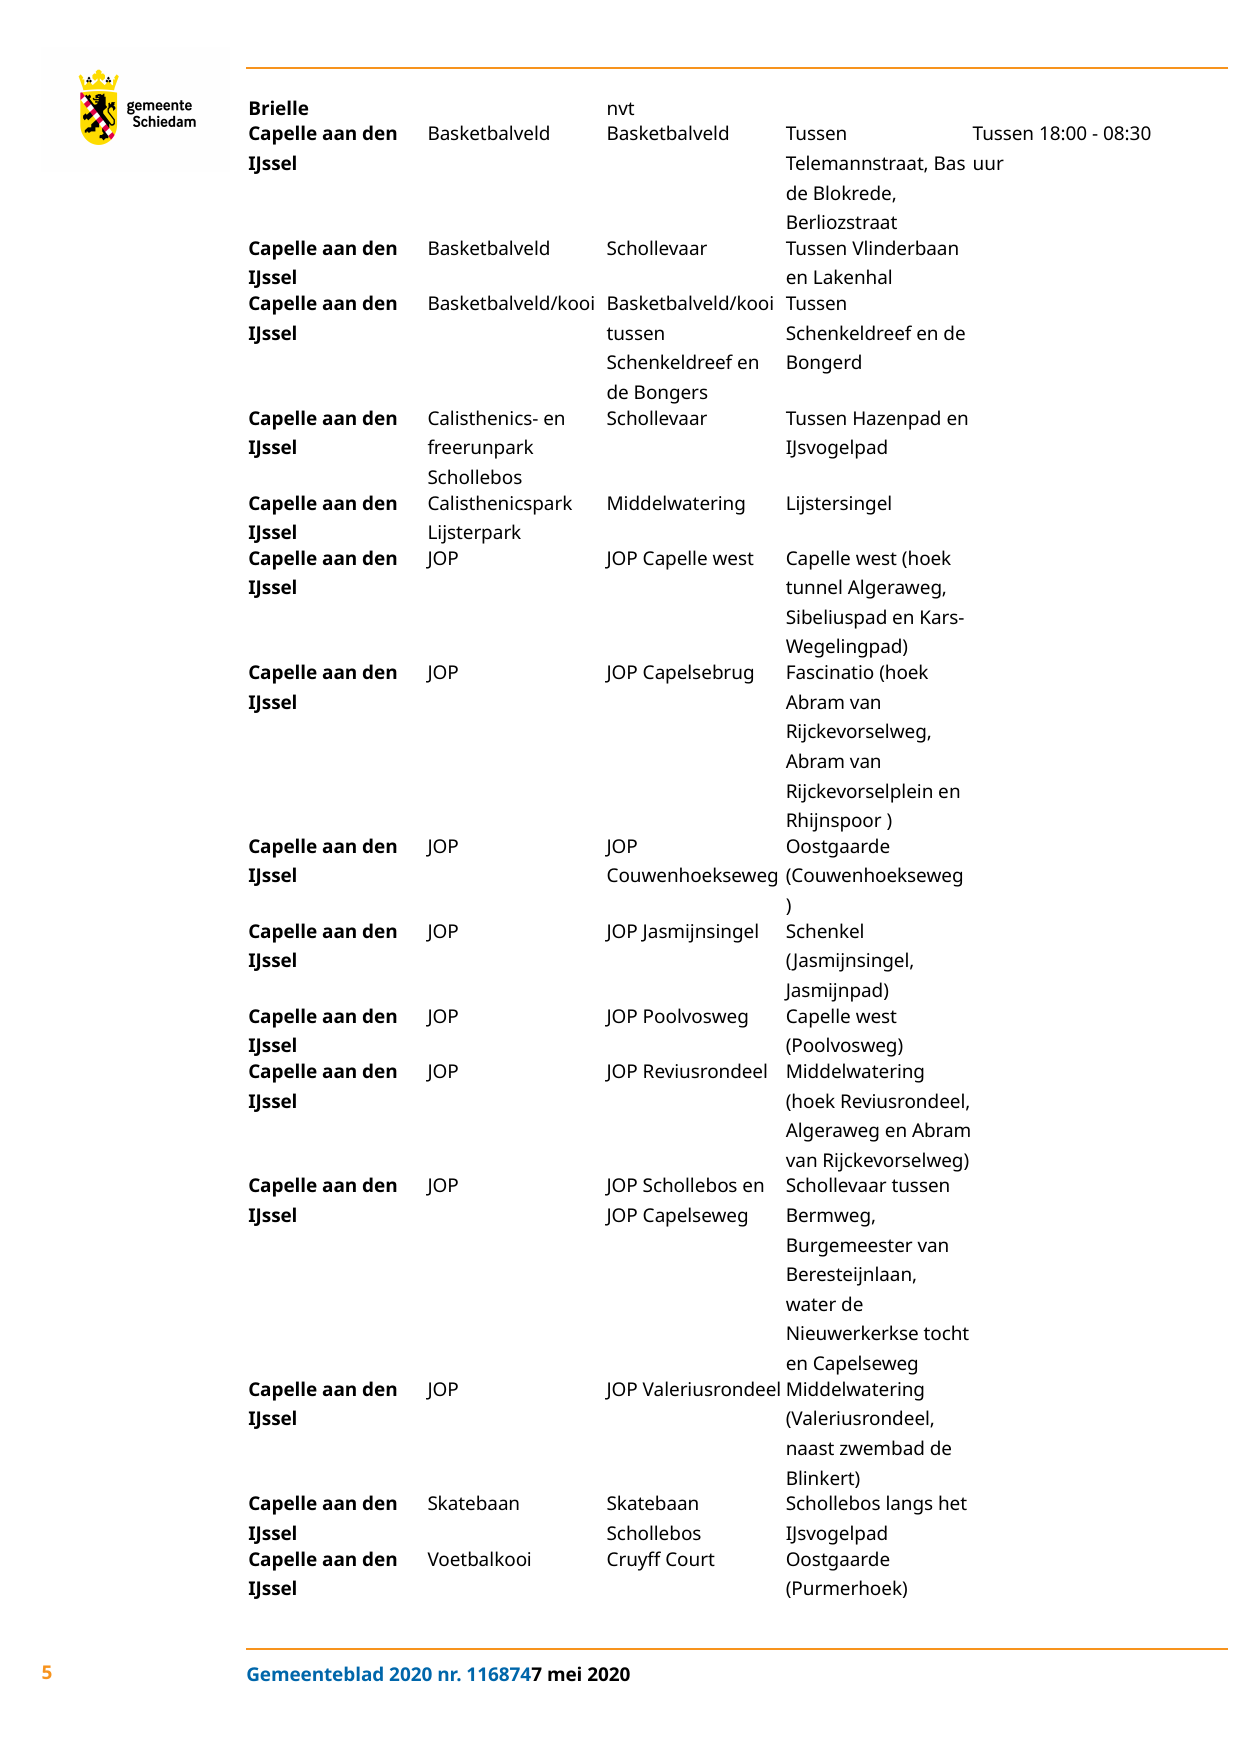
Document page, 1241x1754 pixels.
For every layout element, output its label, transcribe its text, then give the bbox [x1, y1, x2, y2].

picture [41, 47, 231, 172]
table_cell [973, 290, 1152, 405]
table_cell Capelle aan den IJssel [248, 490, 427, 545]
table_cell Oostgaarde (Purmerhoek) [786, 1546, 972, 1601]
table_cell [973, 490, 1152, 545]
table_cell JOP Valeriusrondeel [606, 1376, 786, 1490]
table_cell Capelle aan den IJssel [248, 1490, 427, 1546]
table_cell Voetbalkooi [427, 1546, 606, 1601]
table_cell Oostgaarde (Couwenhoekseweg ) [786, 833, 972, 918]
table_cell Tussen Hazenpad en IJsvogelpad [786, 405, 972, 490]
table_cell Capelle aan den IJssel [248, 833, 427, 918]
table_cell Capelle aan den IJssel [248, 235, 427, 290]
table_cell Capelle aan den IJssel [248, 1546, 427, 1601]
table_cell Capelle aan den IJssel [248, 1058, 427, 1173]
table_cell JOP Jasmijnsingel [606, 918, 786, 1003]
table_cell JOP [427, 660, 606, 833]
table_cell Tussen Schenkeldreef en de Bongerd [786, 290, 972, 405]
table_cell nvt [606, 95, 786, 121]
table_cell Schollevaar [606, 405, 786, 490]
table_cell Calisthenicspark Lijsterpark [427, 490, 606, 545]
table_cell Capelle aan den IJssel [248, 1003, 427, 1058]
table_cell JOP Couwenhoekseweg [606, 833, 786, 918]
table_cell Tussen 18:00 - 08:30 uur [973, 121, 1152, 235]
table_cell Cruyff Court [606, 1546, 786, 1601]
table_cell JOP [427, 545, 606, 659]
table_cell [427, 95, 606, 121]
table_cell Basketbalveld [606, 121, 786, 235]
table_cell Calisthenics- en freerunpark Schollebos [427, 405, 606, 490]
table_cell JOP [427, 918, 606, 1003]
table_cell JOP [427, 1058, 606, 1173]
table_cell [973, 1546, 1152, 1601]
table_cell Basketbalveld/kooi tussen Schenkeldreef en de Bongers [606, 290, 786, 405]
table_cell Fascinatio (hoek Abram van Rijckevorselweg, Abram van Rijckevorselplein en Rhijnspoor ) [786, 660, 972, 833]
table_cell [973, 918, 1152, 1003]
table_cell [973, 833, 1152, 918]
table_cell Capelle aan den IJssel [248, 1376, 427, 1490]
table_cell Middelwatering [606, 490, 786, 545]
table_cell JOP [427, 1003, 606, 1058]
table_cell [973, 1376, 1152, 1490]
table_cell Capelle aan den IJssel [248, 405, 427, 490]
table_cell Middelwatering (Valeriusrondeel, naast zwembad de Blinkert) [786, 1376, 972, 1490]
table_cell Capelle aan den IJssel [248, 660, 427, 833]
table_cell [973, 660, 1152, 833]
table_cell [973, 95, 1152, 121]
table_cell Schollevaar [606, 235, 786, 290]
table_cell [973, 1173, 1152, 1376]
table_cell [786, 95, 972, 121]
table_cell Lijstersingel [786, 490, 972, 545]
table_cell Capelle aan den IJssel [248, 1173, 427, 1376]
table_cell Schollevaar tussen Bermweg, Burgemeester van Beresteijnlaan, water de Nieuwerkerkse tocht en Capelseweg [786, 1173, 972, 1376]
table_cell Capelle aan den IJssel [248, 545, 427, 659]
table_cell Tussen Telemannstraat, Bas de Blokrede, Berliozstraat [786, 121, 972, 235]
table_cell Schenkel (Jasmijnsingel, Jasmijnpad) [786, 918, 972, 1003]
table_cell Capelle west (hoek tunnel Algeraweg, Sibeliuspad en Kars-Wegelingpad) [786, 545, 972, 659]
table_cell Capelle aan den IJssel [248, 918, 427, 1003]
table_cell JOP Capelle west [606, 545, 786, 659]
table_cell [973, 235, 1152, 290]
table_cell Schollebos langs het IJsvogelpad [786, 1490, 972, 1546]
table_cell Capelle west (Poolvosweg) [786, 1003, 972, 1058]
table_cell Capelle aan den IJssel [248, 290, 427, 405]
table_cell Basketbalveld [427, 235, 606, 290]
table_cell Brielle [248, 95, 427, 121]
table_cell JOP [427, 833, 606, 918]
table_cell Capelle aan den IJssel [248, 121, 427, 235]
table_cell JOP [427, 1376, 606, 1490]
table_cell Tussen Vlinderbaan en Lakenhal [786, 235, 972, 290]
table_cell Middelwatering (hoek Reviusrondeel, Algeraweg en Abram van Rijckevorselweg) [786, 1058, 972, 1173]
table_cell JOP Schollebos en JOP Capelseweg [606, 1173, 786, 1376]
table_cell JOP Reviusrondeel [606, 1058, 786, 1173]
table_cell [973, 1058, 1152, 1173]
table_cell Skatebaan Schollebos [606, 1490, 786, 1546]
table_cell JOP [427, 1173, 606, 1376]
table_cell JOP Poolvosweg [606, 1003, 786, 1058]
table_cell [973, 1003, 1152, 1058]
table_cell [973, 1490, 1152, 1546]
table_cell [973, 545, 1152, 659]
table_cell Basketbalveld [427, 121, 606, 235]
table_cell Basketbalveld/kooi [427, 290, 606, 405]
table_cell JOP Capelsebrug [606, 660, 786, 833]
table_cell [973, 405, 1152, 490]
table_cell Skatebaan [427, 1490, 606, 1546]
